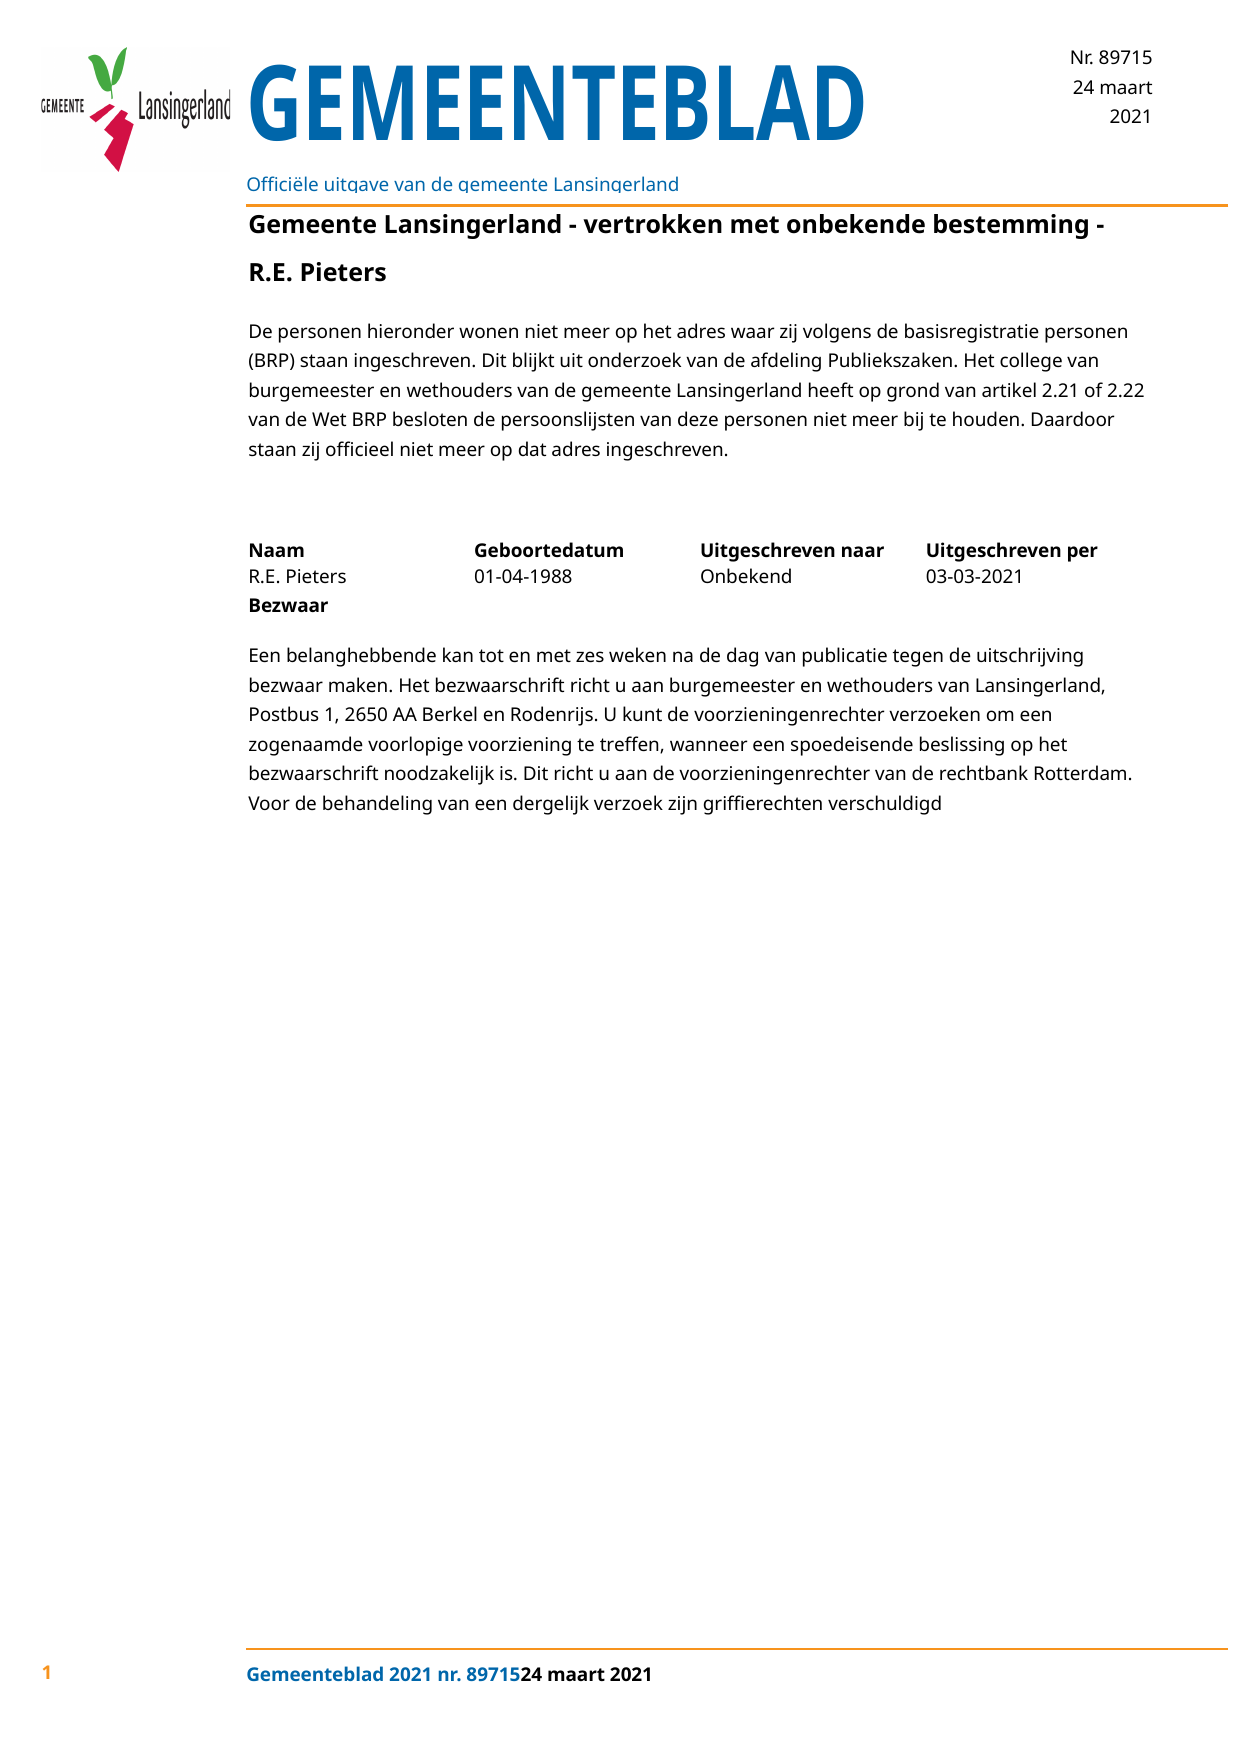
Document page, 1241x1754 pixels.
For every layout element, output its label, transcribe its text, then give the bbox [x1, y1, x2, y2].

table_cell R.E. Pieters [248, 563, 474, 589]
table_cell 01-04-1988 [474, 563, 700, 589]
table_header Uitgeschreven per [926, 537, 1152, 563]
table_cell 03-03-2021 [926, 563, 1152, 589]
picture [41, 47, 231, 172]
text Bezwaar [248, 592, 1152, 618]
table_cell Onbekend [700, 563, 926, 589]
table_header Geboortedatum [474, 537, 700, 563]
table_header Uitgeschreven naar [700, 537, 926, 563]
text De personen hieronder wonen niet meer op het adres waar zij volgens de basisregistratie personen (BRP) staan ingeschreven. Dit blijkt uit onderzoek van de afdeling Publiekszaken. Het college van burgemeester en wethouders van de gemeente Lansingerland heeft op grond van artikel 2.21 of 2.22 van de Wet BRP besloten de persoonslijsten van deze personen niet meer bij te houden. Daardoor staan zij officieel niet meer op dat adres ingeschreven. [248, 318, 1152, 462]
text Een belanghebbende kan tot en met zes weken na de dag van publicatie tegen de uitschrijving bezwaar maken. Het bezwaarschrift richt u aan burgemeester en wethouders van Lansingerland, Postbus 1, 2650 AA Berkel en Rodenrijs. U kunt de voorzieningenrechter verzoeken om een zogenaamde voorlopige voorziening te treffen, wanneer een spoedeisende beslissing op het bezwaarschrift noodzakelijk is. Dit richt u aan de voorzieningenrechter van de rechtbank Rotterdam. Voor de behandeling van een dergelijk verzoek zijn griffierechten verschuldigd [248, 642, 1152, 816]
table_header Naam [248, 537, 474, 563]
text Gemeente Lansingerland - vertrokken met onbekende bestemming - R.E. Pieters [248, 207, 1152, 288]
